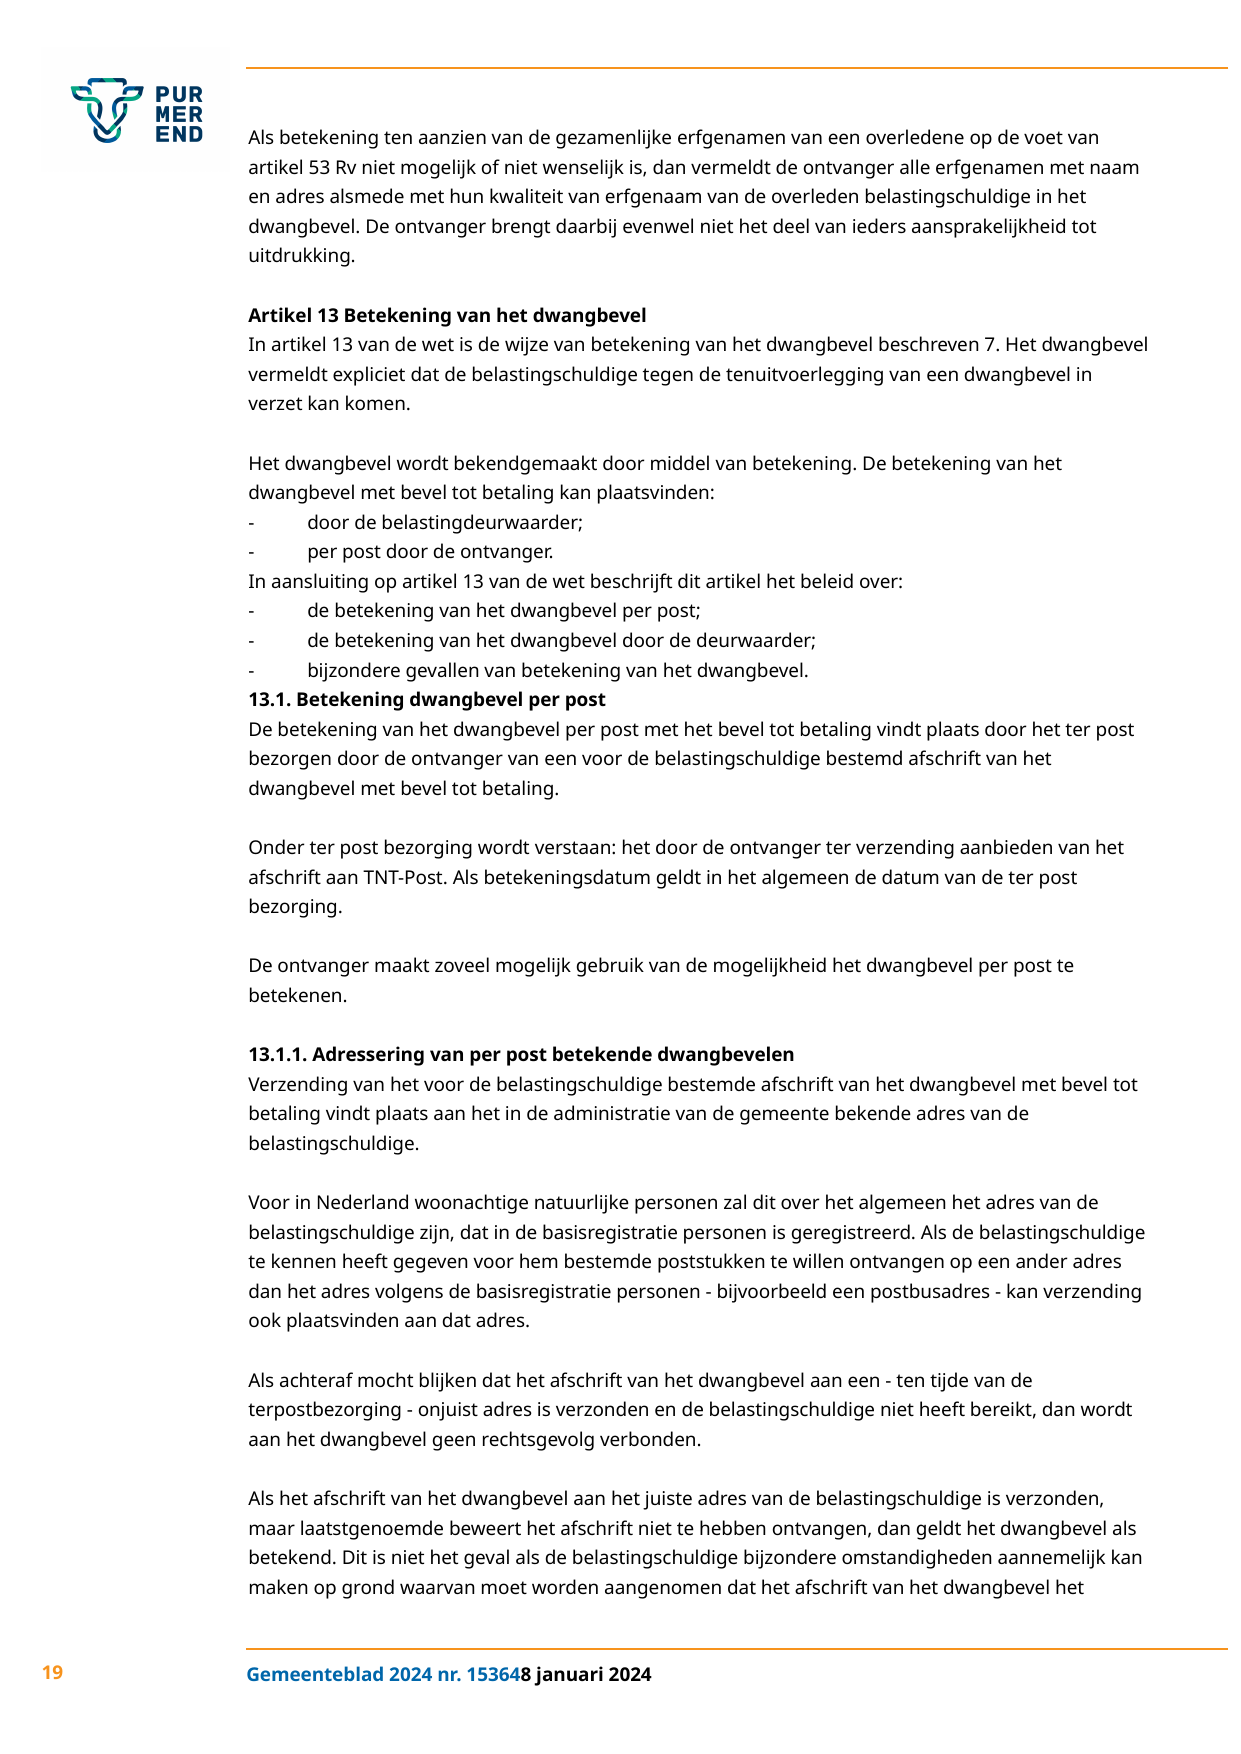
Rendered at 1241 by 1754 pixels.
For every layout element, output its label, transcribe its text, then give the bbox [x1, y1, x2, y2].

text De betekening van het dwangbevel per post met het bevel tot betaling vindt plaats door het ter post bezorgen door de ontvanger van een voor de belastingschuldige bestemd afschrift van het dwangbevel met bevel tot betaling. [248, 716, 1152, 801]
text Artikel 13 Betekening van het dwangbevel [248, 302, 1152, 328]
text Het dwangbevel wordt bekendgemaakt door middel van betekening. De betekening van het dwangbevel met bevel tot betaling kan plaatsvinden: [248, 450, 1152, 505]
text 13.1.1. Adressering van per post betekende dwangbevelen [248, 1041, 1152, 1067]
text Als betekening ten aanzien van de gezamenlijke erfgenamen van een overledene op de voet van artikel 53 Rv niet mogelijk of niet wenselijk is, dan vermeldt de ontvanger alle erfgenamen met naam en adres alsmede met hun kwaliteit van erfgenaam van de overleden belastingschuldige in het dwangbevel. De ontvanger brengt daarbij evenwel niet het deel van ieders aansprakelijkheid tot uitdrukking. [248, 124, 1152, 268]
list de betekening van het dwangbevel door de deurwaarder; [248, 627, 1152, 653]
text 13.1. Betekening dwangbevel per post [248, 686, 1152, 712]
text In artikel 13 van de wet is de wijze van betekening van het dwangbevel beschreven 7. Het dwangbevel vermeldt expliciet dat de belastingschuldige tegen de tenuitvoerlegging van een dwangbevel in verzet kan komen. [248, 331, 1152, 416]
picture [41, 47, 231, 172]
text De ontvanger maakt zoveel mogelijk gebruik van de mogelijkheid het dwangbevel per post te betekenen. [248, 953, 1152, 1008]
list de betekening van het dwangbevel per post; [248, 598, 1152, 623]
list bijzondere gevallen van betekening van het dwangbevel. [248, 657, 1152, 683]
text Voor in Nederland woonachtige natuurlijke personen zal dit over het algemeen het adres van de belastingschuldige zijn, dat in de basisregistratie personen is geregistreerd. Als de belastingschuldige te kennen heeft gegeven voor hem bestemde poststukken te willen ontvangen op een ander adres dan het adres volgens de basisregistratie personen - bijvoorbeeld een postbusadres - kan verzending ook plaatsvinden aan dat adres. [248, 1189, 1152, 1333]
list per post door de ontvanger. [248, 538, 1152, 564]
text Als achteraf mocht blijken dat het afschrift van het dwangbevel aan een - ten tijde van de terpostbezorging - onjuist adres is verzonden en de belastingschuldige niet heeft bereikt, dan wordt aan het dwangbevel geen rechtsgevolg verbonden. [248, 1367, 1152, 1452]
text Verzending van het voor de belastingschuldige bestemde afschrift van het dwangbevel met bevel tot betaling vindt plaats aan het in de administratie van de gemeente bekende adres van de belastingschuldige. [248, 1071, 1152, 1156]
text In aansluiting op artikel 13 van de wet beschrijft dit artikel het beleid over: [248, 568, 1152, 594]
list door de belastingdeurwaarder; [248, 509, 1152, 535]
text Als het afschrift van het dwangbevel aan het juiste adres van de belastingschuldige is verzonden, maar laatstgenoemde beweert het afschrift niet te hebben ontvangen, dan geldt het dwangbevel als betekend. Dit is niet het geval als de belastingschuldige bijzondere omstandigheden aannemelijk kan maken op grond waarvan moet worden aangenomen dat het afschrift van het dwangbevel het [248, 1485, 1152, 1600]
text Onder ter post bezorging wordt verstaan: het door de ontvanger ter verzending aanbieden van het afschrift aan TNT-Post. Als betekeningsdatum geldt in het algemeen de datum van de ter post bezorging. [248, 834, 1152, 919]
